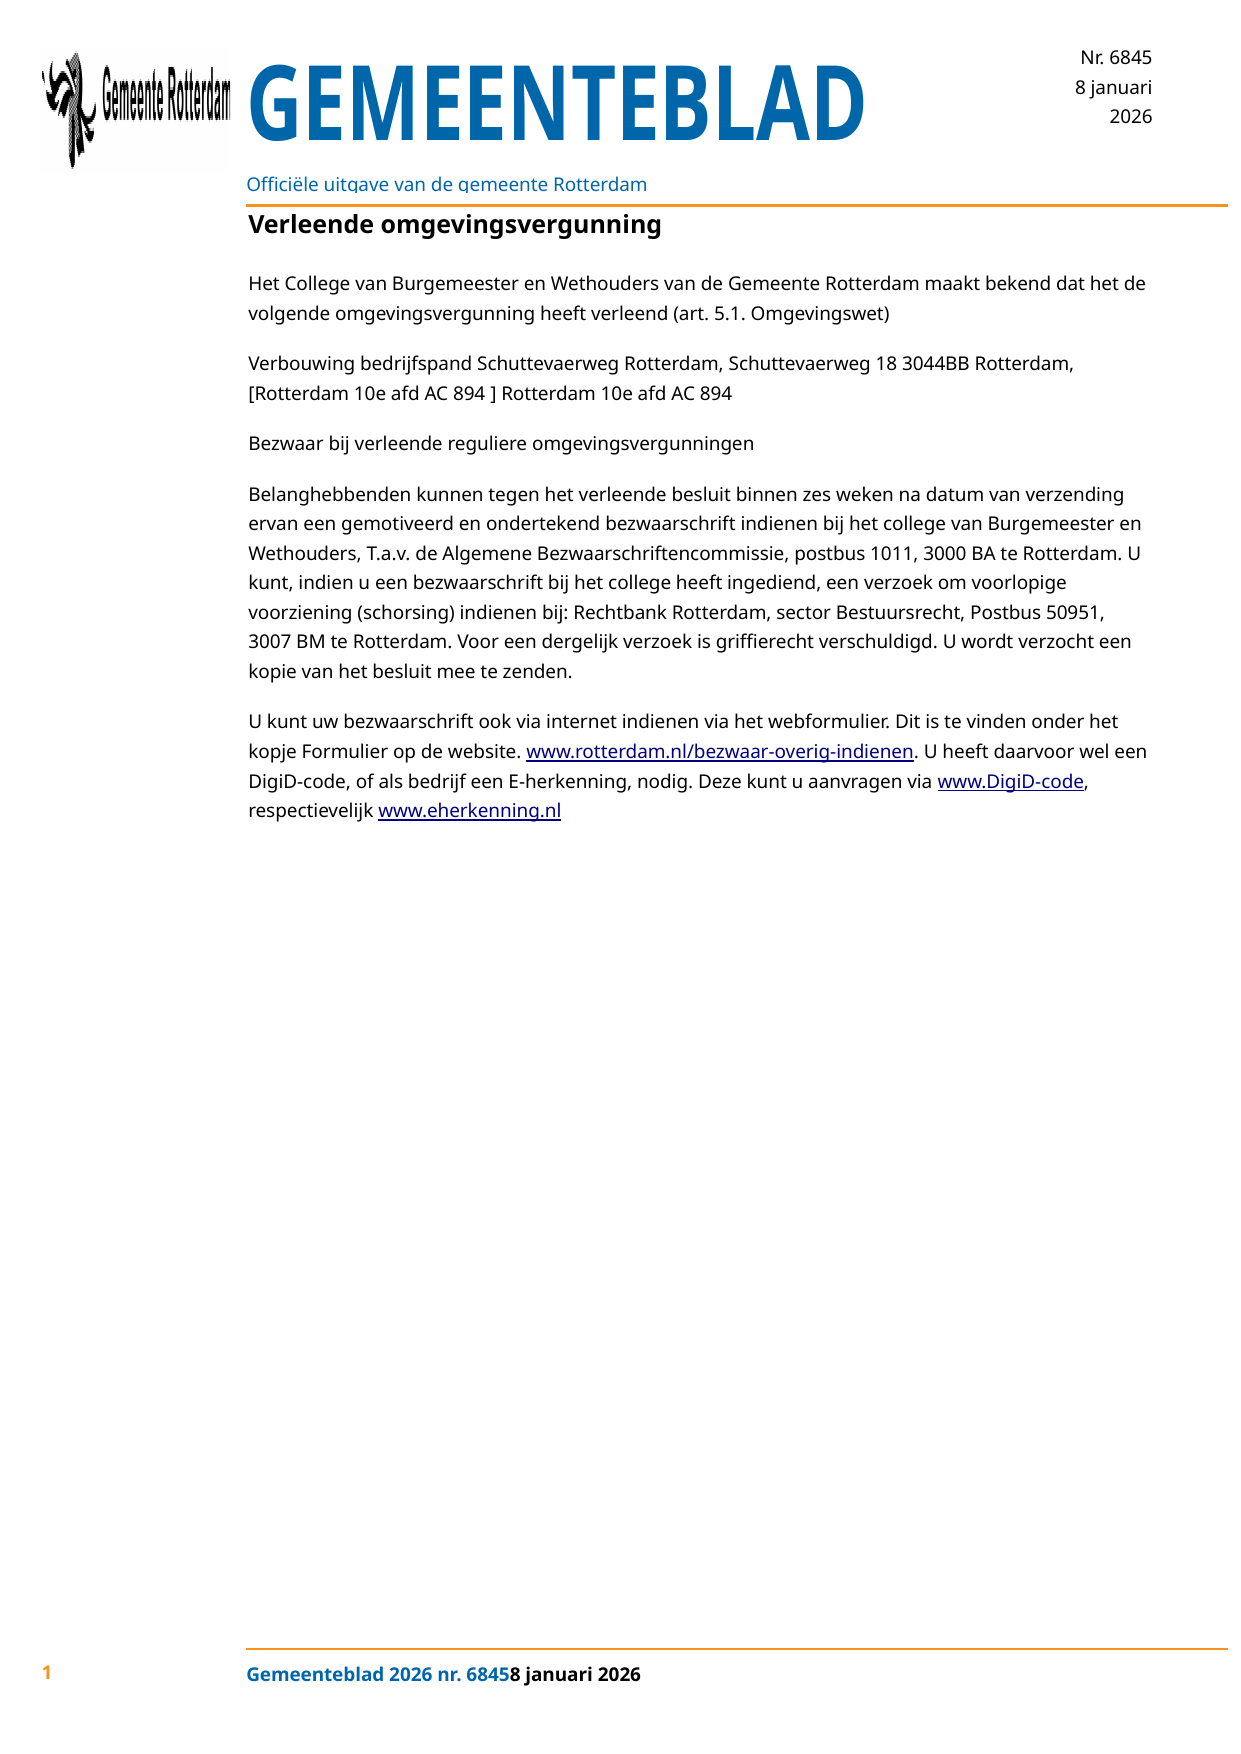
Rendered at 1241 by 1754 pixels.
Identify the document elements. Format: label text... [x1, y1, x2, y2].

text Belanghebbenden kunnen tegen het verleende besluit binnen zes weken na datum van verzending ervan een gemotiveerd en ondertekend bezwaarschrift indienen bij het college van Burgemeester en Wethouders, T.a.v. de Algemene Bezwaarschriftencommissie, postbus 1011, 3000 BA te Rotterdam. U kunt, indien u een bezwaarschrift bij het college heeft ingediend, een verzoek om voorlopige voorziening (schorsing) indienen bij: Rechtbank Rotterdam, sector Bestuursrecht, Postbus 50951, 3007 BM te Rotterdam. Voor een dergelijk verzoek is griffierecht verschuldigd. U wordt verzocht een kopie van het besluit mee te zenden. [248, 481, 1152, 684]
text Het College van Burgemeester en Wethouders van de Gemeente Rotterdam maakt bekend dat het de volgende omgevingsvergunning heeft verleend (art. 5.1. Omgevingswet) [248, 270, 1152, 326]
picture [41, 47, 231, 172]
text Verbouwing bedrijfspand Schuttevaerweg Rotterdam, Schuttevaerweg 18 3044BB Rotterdam, [Rotterdam 10e afd AC 894 ] Rotterdam 10e afd AC 894 [248, 350, 1152, 406]
text Bezwaar bij verleende reguliere omgevingsvergunningen [248, 430, 1152, 456]
text Verleende omgevingsvergunning [248, 207, 1152, 241]
text U kunt uw bezwaarschrift ook via internet indienen via het webformulier. Dit is te vinden onder het kopje Formulier op de website. www.rotterdam.nl/bezwaar-overig-indienen. U heeft daarvoor wel een DigiD-code, of als bedrijf een E-herkenning, nodig. Deze kunt u aanvragen via www.DigiD-code, respectievelijk www.eherkenning.nl [248, 709, 1152, 823]
